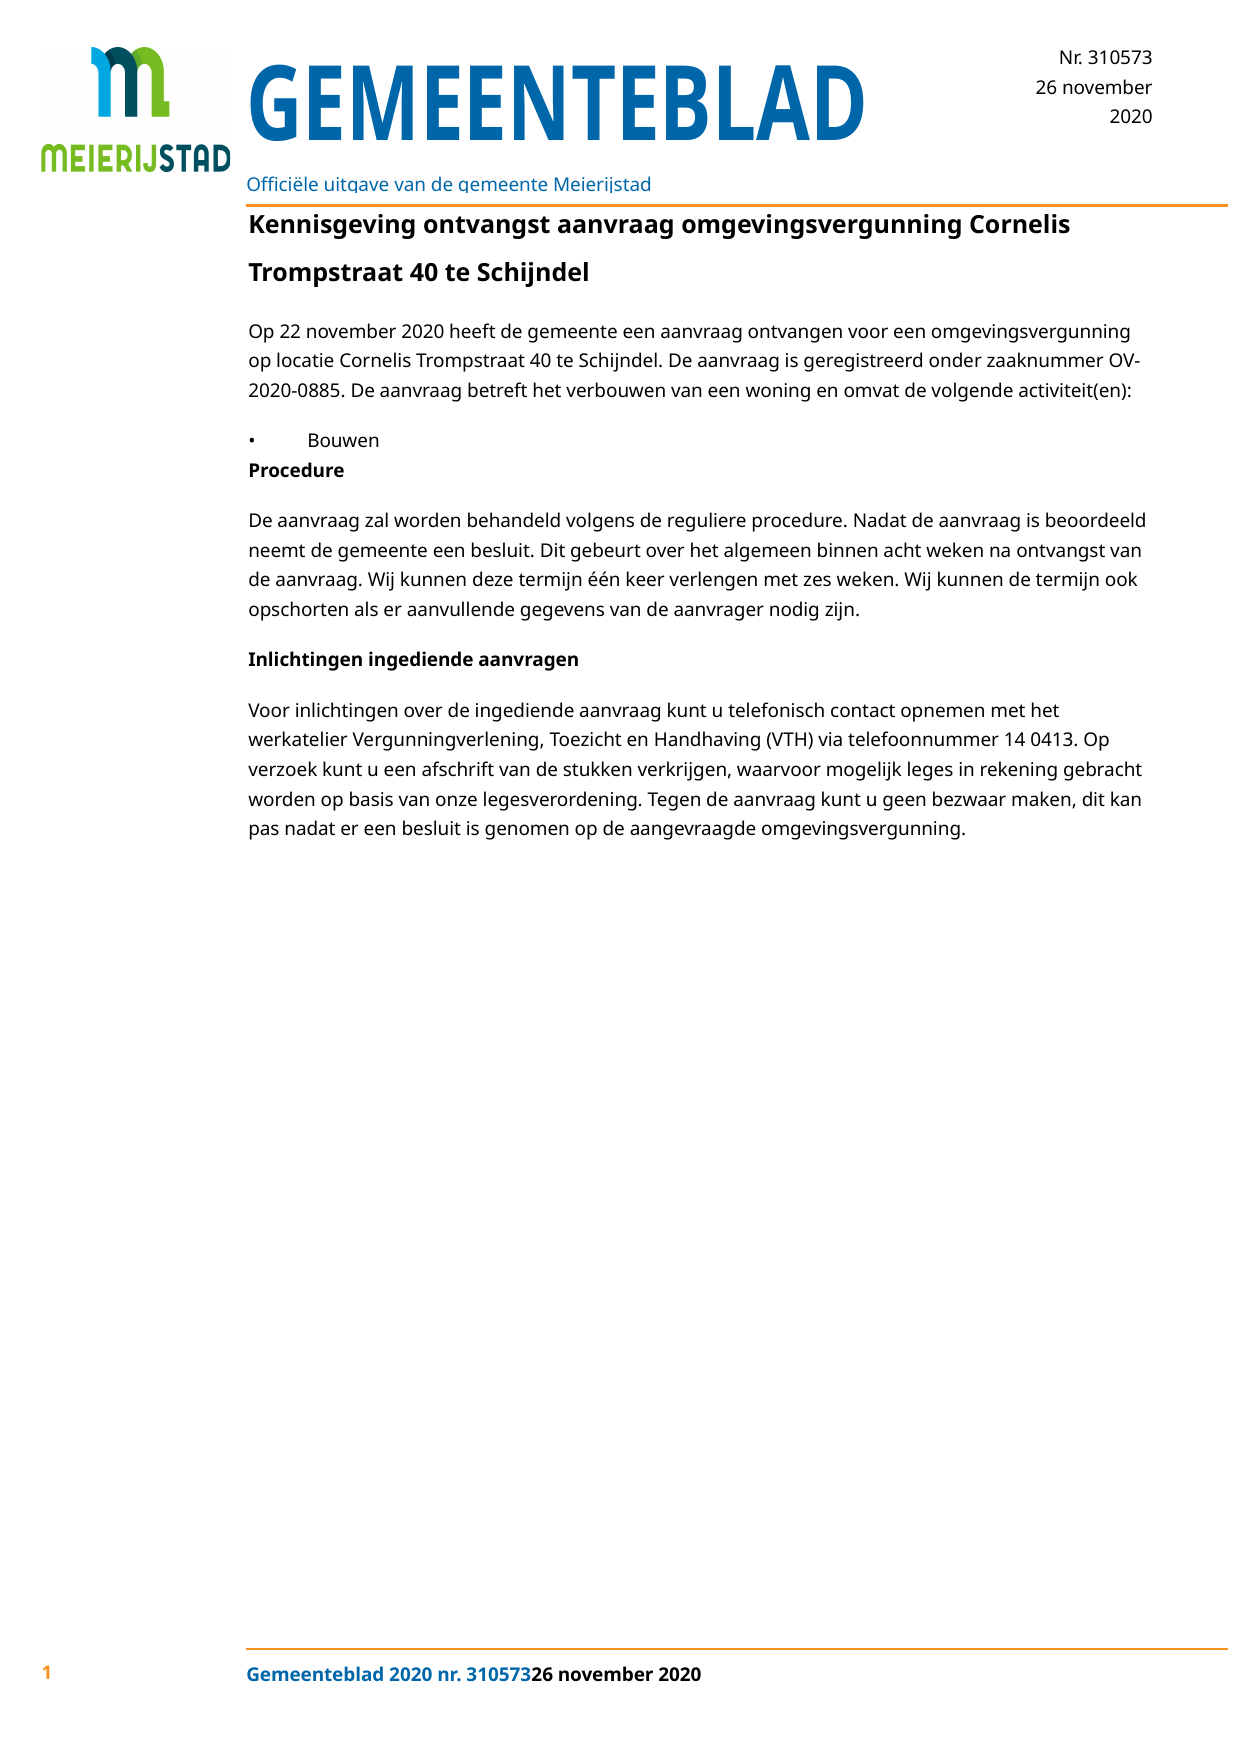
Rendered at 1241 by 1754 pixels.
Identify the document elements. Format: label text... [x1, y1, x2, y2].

list Bouwen [248, 427, 1152, 453]
text De aanvraag zal worden behandeld volgens de reguliere procedure. Nadat de aanvraag is beoordeeld neemt de gemeente een besluit. Dit gebeurt over het algemeen binnen acht weken na ontvangst van de aanvraag. Wij kunnen deze termijn één keer verlengen met zes weken. Wij kunnen de termijn ook opschorten als er aanvullende gegevens van de aanvrager nodig zijn. [248, 507, 1152, 622]
text Kennisgeving ontvangst aanvraag omgevingsvergunning Cornelis Trompstraat 40 te Schijndel [248, 207, 1152, 288]
text Procedure [248, 457, 1152, 483]
text Voor inlichtingen over de ingediende aanvraag kunt u telefonisch contact opnemen met het werkatelier Vergunningverlening, Toezicht en Handhaving (VTH) via telefoonnummer 14 0413. Op verzoek kunt u een afschrift van de stukken verkrijgen, waarvoor mogelijk leges in rekening gebracht worden op basis van onze legesverordening. Tegen de aanvraag kunt u geen bezwaar maken, dit kan pas nadat er een besluit is genomen op de aangevraagde omgevingsvergunning. [248, 697, 1152, 841]
text Op 22 november 2020 heeft de gemeente een aanvraag ontvangen voor een omgevingsvergunning op locatie Cornelis Trompstraat 40 te Schijndel. De aanvraag is geregistreerd onder zaaknummer OV-2020-0885. De aanvraag betreft het verbouwen van een woning en omvat de volgende activiteit(en): [248, 318, 1152, 403]
picture [41, 47, 231, 172]
text Inlichtingen ingediende aanvragen [248, 647, 1152, 672]
